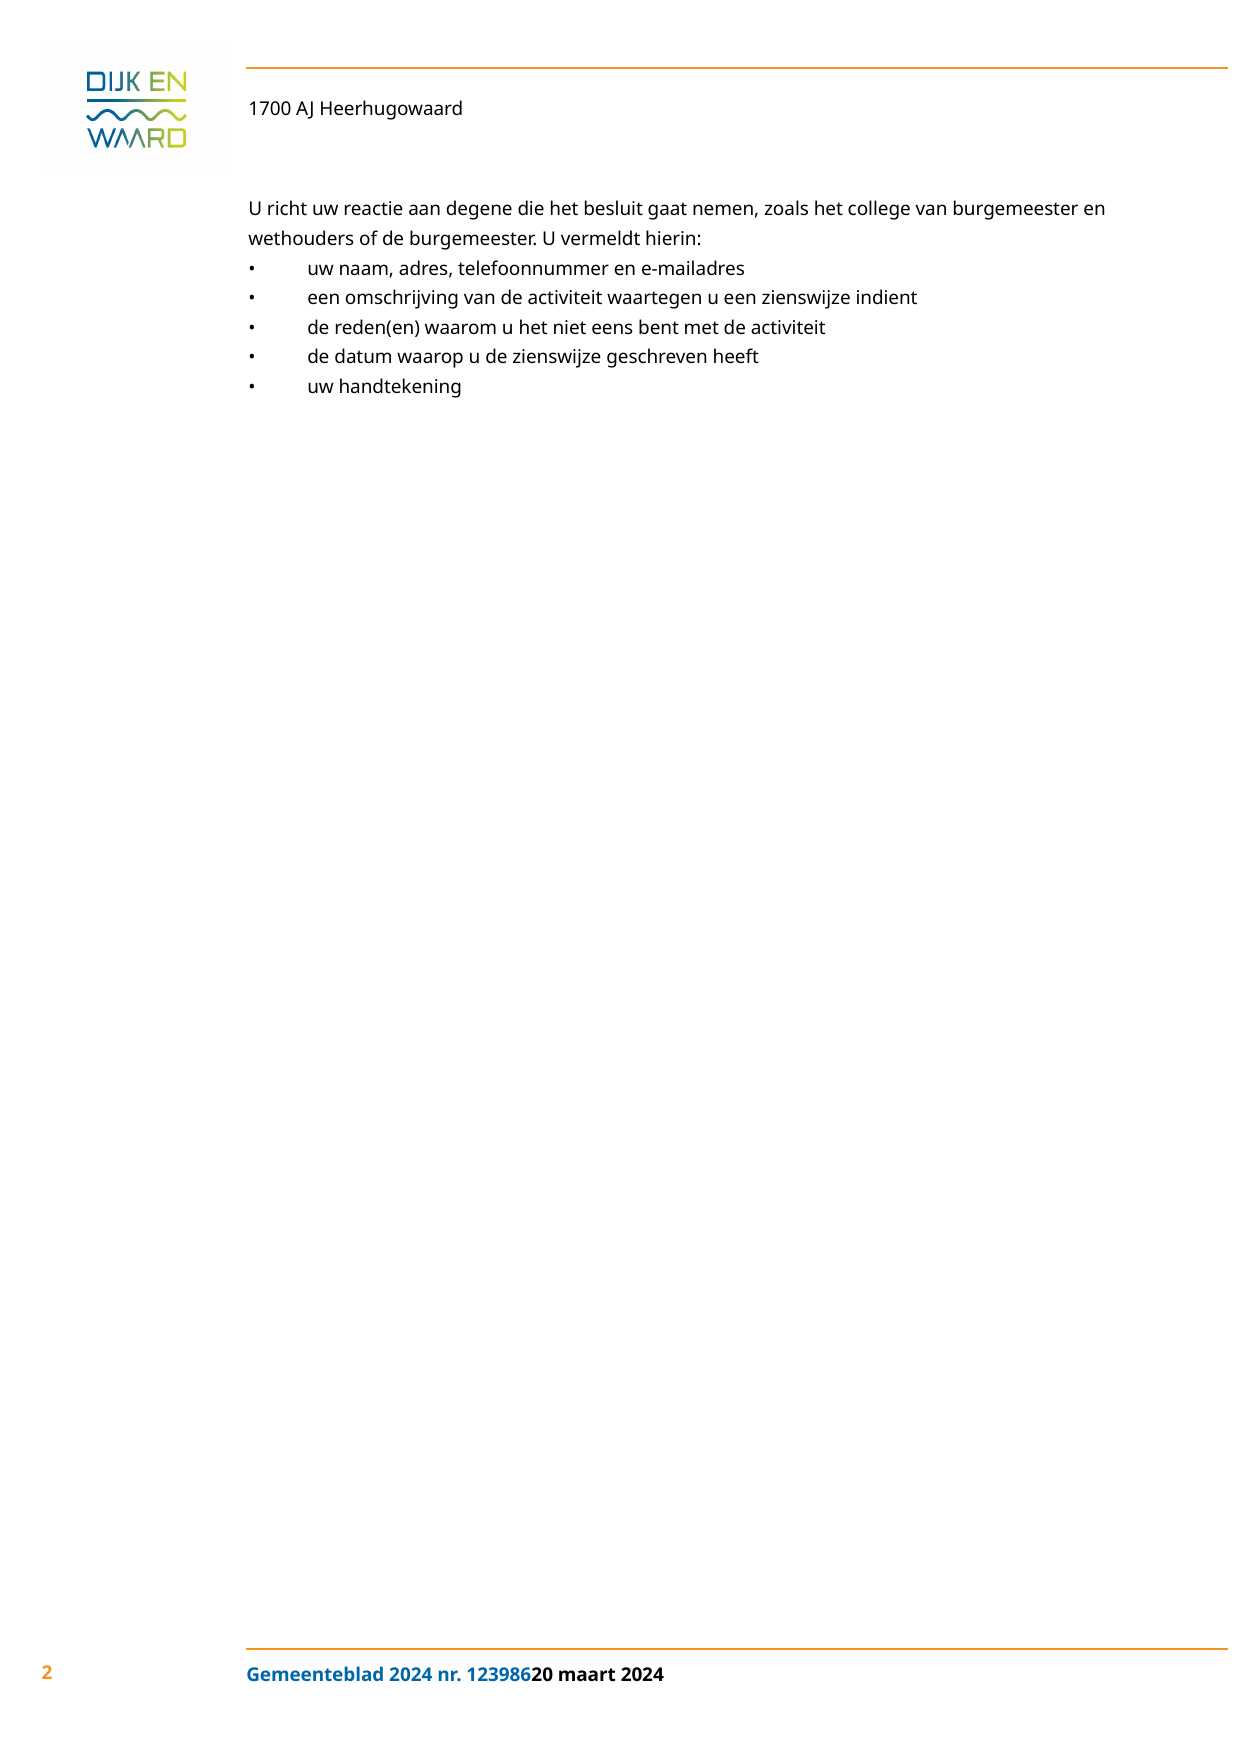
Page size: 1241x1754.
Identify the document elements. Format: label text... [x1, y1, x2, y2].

list een omschrijving van de activiteit waartegen u een zienswijze indient [248, 284, 1152, 310]
list uw handtekening [248, 373, 1152, 399]
list de reden(en) waarom u het niet eens bent met de activiteit [248, 314, 1152, 340]
list de datum waarop u de zienswijze geschreven heeft [248, 343, 1152, 369]
picture [41, 47, 231, 172]
text 1700 AJ Heerhugowaard [248, 95, 1152, 121]
list uw naam, adres, telefoonnummer en e-mailadres [248, 255, 1152, 281]
text U richt uw reactie aan degene die het besluit gaat nemen, zoals het college van burgemeester en wethouders of de burgemeester. U vermeldt hierin: [248, 196, 1152, 251]
